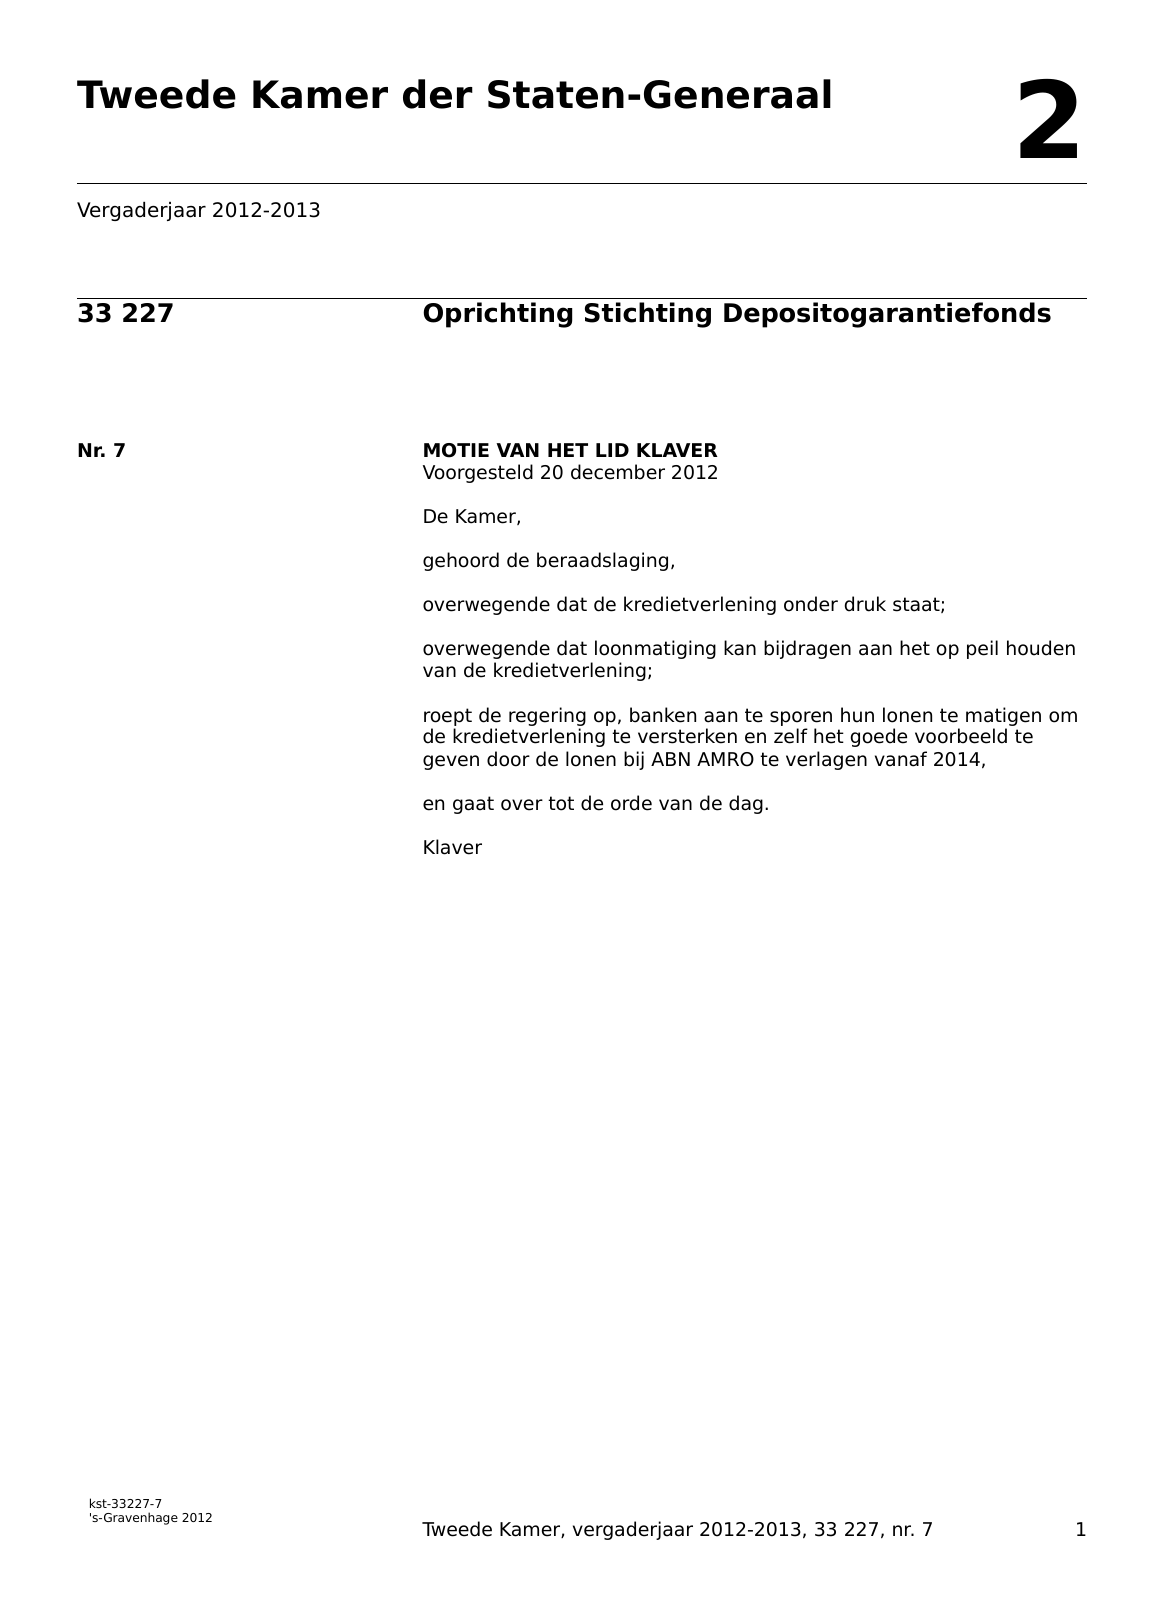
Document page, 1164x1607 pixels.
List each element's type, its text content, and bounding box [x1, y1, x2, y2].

text roept de regering op, banken aan te sporen hun lonen te matigen om de kredietverlening te versterken en zelf het goede voorbeeld te geven door de lonen bij ABN AMRO te verlagen vanaf 2014, [422, 704, 1087, 770]
table_header Tweede Kamer der Staten-Generaal [77, 59, 886, 183]
table_cell Vergaderjaar 2012-2013 [77, 184, 1087, 298]
table_header 2 [886, 59, 1087, 183]
subtitle Nr. 7 MOTIE VAN HET LID KLAVER [77, 440, 1087, 462]
text gehoord de beraadslaging, [422, 550, 1087, 572]
text De Kamer, [422, 506, 1087, 528]
text overwegende dat loonmatiging kan bijdragen aan het op peil houden van de kredietverlening; [422, 638, 1087, 682]
text kst-33227-7 [88, 1497, 323, 1511]
text en gaat over tot de orde van de dag. [422, 793, 1087, 814]
subtitle 33 227 Oprichting Stichting Depositogarantiefonds [77, 299, 1087, 329]
text Klaver [422, 837, 1087, 859]
text Voorgesteld 20 december 2012 [422, 462, 1087, 484]
text overwegende dat de kredietverlening onder druk staat; [422, 594, 1087, 616]
text 's-Gravenhage 2012 [88, 1511, 323, 1525]
